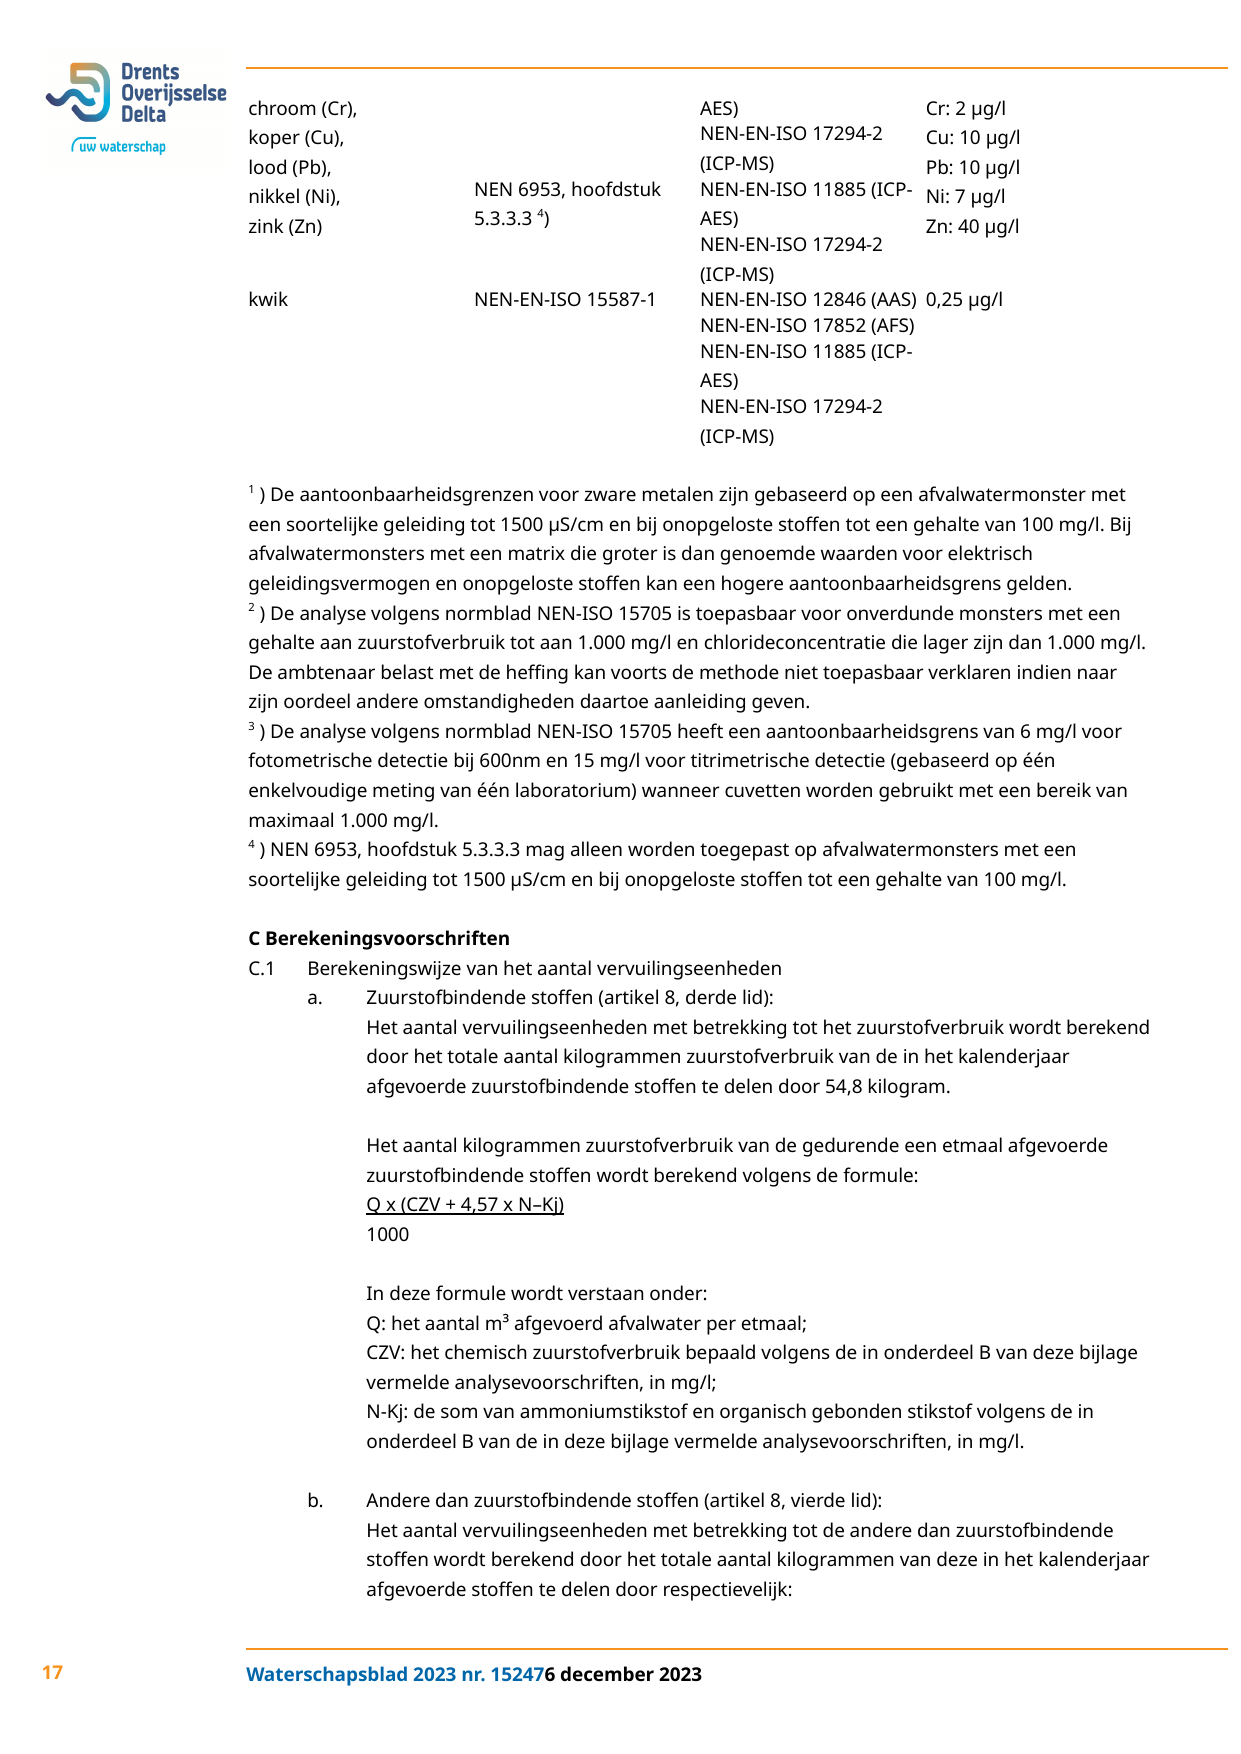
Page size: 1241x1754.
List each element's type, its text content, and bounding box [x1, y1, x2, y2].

text 1 ) De aantoonbaarheidsgrenzen voor zware metalen zijn gebaseerd op een afvalwatermonster met een soortelijke geleiding tot 1500 μS/cm en bij onopgeloste stoffen tot een gehalte van 100 mg/l. Bij afvalwatermonsters met een matrix die groter is dan genoemde waarden voor elektrisch geleidingsvermogen en onopgeloste stoffen kan een hogere aantoonbaarheidsgrens gelden. [248, 481, 1152, 596]
list Zuurstofbindende stoffen (artikel 8, derde lid): [307, 984, 1152, 1010]
text 4 ) NEN 6953, hoofdstuk 5.3.3.3 mag alleen worden toegepast op afvalwatermonsters met een soortelijke geleiding tot 1500 μS/cm en bij onopgeloste stoffen tot een gehalte van 100 mg/l. [248, 836, 1152, 892]
table_cell NEN-EN-ISO 11885 (ICP-AES) [700, 176, 926, 231]
list Het aantal kilogrammen zuurstofverbruik van de gedurende een etmaal afgevoerde zuurstofbindende stoffen wordt berekend volgens de formule: [307, 1132, 1152, 1187]
list Het aantal vervuilingseenheden met betrekking tot de andere dan zuurstofbindende stoffen wordt berekend door het totale aantal kilogrammen van deze in het kalenderjaar afgevoerde stoffen te delen door respectievelijk: [307, 1517, 1152, 1602]
text 3 ) De analyse volgens normblad NEN-ISO 15705 heeft een aantoonbaarheidsgrens van 6 mg/l voor fotometrische detectie bij 600nm en 15 mg/l voor titrimetrische detectie (gebaseerd op één enkelvoudige meting van één laboratorium) wanneer cuvetten worden gebruikt met een bereik van maximaal 1.000 mg/l. [248, 718, 1152, 832]
table_cell chroom (Cr), koper (Cu), lood (Pb), nikkel (Ni), zink (Zn) [248, 95, 474, 286]
text C Berekeningsvoorschriften [248, 925, 1152, 951]
table_cell kwik [248, 286, 474, 448]
table_cell NEN-EN-ISO 17852 (AFS) [700, 312, 926, 338]
list CZV: het chemisch zuurstofverbruik bepaald volgens de in onderdeel B van deze bijlage vermelde analysevoorschriften, in mg/l; [307, 1339, 1152, 1394]
table_cell NEN-EN-ISO 11885 (ICP-AES) [700, 338, 926, 393]
list Berekeningswijze van het aantal vervuilingseenheden [248, 955, 1152, 980]
list 1000 [307, 1221, 1152, 1247]
list In deze formule wordt verstaan onder: [307, 1280, 1152, 1306]
list Q x (CZV + 4,57 x N–Kj) [307, 1191, 1152, 1217]
table_cell NEN-EN-ISO 17294-2 (ICP-MS) [700, 121, 926, 176]
list Andere dan zuurstofbindende stoffen (artikel 8, vierde lid): [307, 1487, 1152, 1513]
list Q: het aantal m³ afgevoerd afvalwater per etmaal; [307, 1310, 1152, 1335]
table_cell AES) [700, 95, 926, 121]
table_cell NEN-EN-ISO 17294-2 (ICP-MS) [700, 231, 926, 286]
table_cell NEN 6953, hoofdstuk 5.3.3.3 4) [474, 176, 700, 286]
list Het aantal vervuilingseenheden met betrekking tot het zuurstofverbruik wordt berekend door het totale aantal kilogrammen zuurstofverbruik van de in het kalenderjaar afgevoerde zuurstofbindende stoffen te delen door 54,8 kilogram. [307, 1014, 1152, 1099]
table_cell Cr: 2 µg/l Cu: 10 µg/l Pb: 10 µg/l Ni: 7 µg/l Zn: 40 µg/l [926, 95, 1152, 286]
table_cell 0,25 µg/l [926, 286, 1152, 448]
list N-Kj: de som van ammoniumstikstof en organisch gebonden stikstof volgens de in onderdeel B van de in deze bijlage vermelde analysevoorschriften, in mg/l. [307, 1398, 1152, 1454]
table_cell NEN-EN-ISO 12846 (AAS) [700, 286, 926, 312]
table_cell [474, 95, 700, 176]
text 2 ) De analyse volgens normblad NEN-ISO 15705 is toepasbaar voor onverdunde monsters met een gehalte aan zuurstofverbruik tot aan 1.000 mg/l en chlorideconcentratie die lager zijn dan 1.000 mg/l. De ambtenaar belast met de heffing kan voorts de methode niet toepasbaar verklaren indien naar zijn oordeel andere omstandigheden daartoe aanleiding geven. [248, 600, 1152, 714]
table_cell NEN-EN-ISO 15587-1 [474, 286, 700, 448]
picture [41, 47, 231, 172]
table_cell NEN-EN-ISO 17294-2 (ICP-MS) [700, 393, 926, 448]
